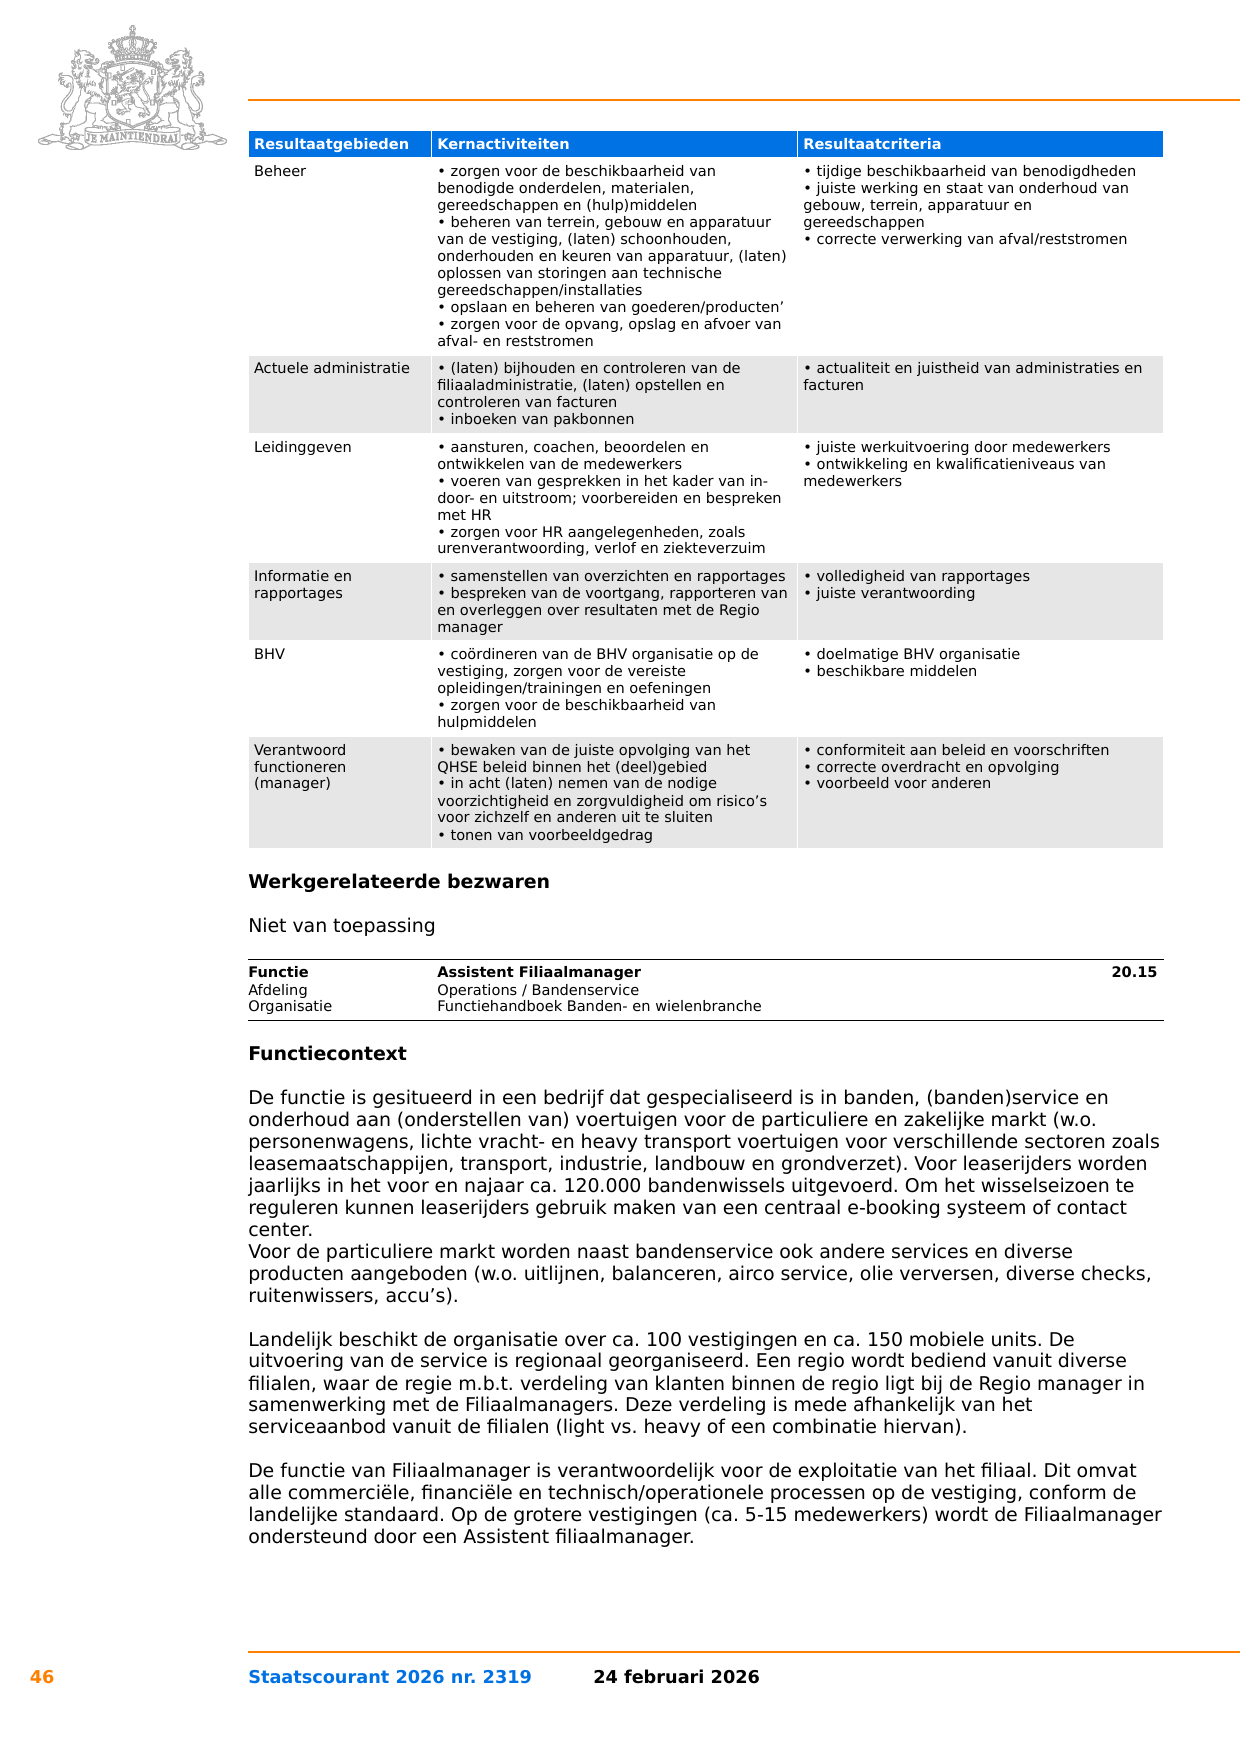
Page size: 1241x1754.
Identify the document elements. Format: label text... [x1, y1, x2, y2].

table_cell • bewaken van de juiste opvolging van het QHSE beleid binnen het (deel)gebied • in acht (laten) nemen van de nodige voorzichtigheid en zorgvuldigheid om risico’s voor zichzelf en anderen uit te sluiten • tonen van voorbeeldgedrag [432, 737, 797, 848]
text Landelijk beschikt de organisatie over ca. 100 vestigingen en ca. 150 mobiele units. De uitvoering van de service is regionaal georganiseerd. Een regio wordt bediend vanuit diverse filialen, waar de regie m.b.t. verdeling van klanten binnen de regio ligt bij de Regio manager in samenwerking met de Filiaalmanagers. Deze verdeling is mede afhankelijk van het serviceaanbod vanuit de filialen (light vs. heavy of een combinatie hiervan). [248, 1328, 1163, 1438]
subtitle Functiecontext [248, 1043, 1163, 1065]
text De functie is gesitueerd in een bedrijf dat gespecialiseerd is in banden, (banden)service en onderhoud aan (onderstellen van) voertuigen voor de particuliere en zakelijke markt (w.o. personenwagens, lichte vracht- en heavy transport voertuigen voor verschillende sectoren zoals leasemaatschappijen, transport, industrie, landbouw en grondverzet). Voor leaserijders worden jaarlijks in het voor en najaar ca. 120.000 bandenwissels uitgevoerd. Om het wisselseizoen te reguleren kunnen leaserijders gebruik maken van een centraal e-booking systeem of contact center. [248, 1087, 1163, 1241]
table_cell BHV [249, 641, 431, 736]
table_cell • doelmatige BHV organisatie • beschikbare middelen [798, 641, 1163, 736]
text Voor de particuliere markt worden naast bandenservice ook andere services en diverse producten aangeboden (w.o. uitlijnen, balanceren, airco service, olie verversen, diverse checks, ruitenwissers, accu’s). [248, 1241, 1163, 1307]
table_cell • conformiteit aan beleid en voorschriften • correcte overdracht en opvolging • voorbeeld voor anderen [798, 737, 1163, 848]
table_header Functie Afdeling Organisatie [248, 960, 431, 1020]
table_header Assistent Filiaalmanager Operations / Bandenservice Functiehandboek Banden- en wielenbranche [431, 960, 980, 1020]
table_cell Leidinggeven [249, 434, 431, 562]
picture [38, 25, 227, 150]
table_cell Actuele administratie [249, 356, 431, 433]
table_cell • aansturen, coachen, beoordelen en ontwikkelen van de medewerkers • voeren van gesprekken in het kader van in- door- en uitstroom; voorbereiden en bespreken met HR • zorgen voor HR aangelegenheden, zoals urenverantwoording, verlof en ziekteverzuim [432, 434, 797, 562]
text De functie van Filiaalmanager is verantwoordelijk voor de exploitatie van het filiaal. Dit omvat alle commerciële, financiële en technisch/operationele processen op de vestiging, conform de landelijke standaard. Op de grotere vestigingen (ca. 5-15 medewerkers) wordt de Filiaalmanager ondersteund door een Assistent filiaalmanager. [248, 1460, 1163, 1548]
table_cell Informatie en rapportages [249, 563, 431, 640]
table_header Kernactiviteiten [432, 131, 797, 157]
subtitle Werkgerelateerde bezwaren [248, 871, 1163, 893]
table_cell • zorgen voor de beschikbaarheid van benodigde onderdelen, materialen, gereedschappen en (hulp)middelen • beheren van terrein, gebouw en apparatuur van de vestiging, (laten) schoonhouden, onderhouden en keuren van apparatuur, (laten) oplossen van storingen aan technische gereedschappen/installaties • opslaan en beheren van goederen/producten’ • zorgen voor de opvang, opslag en afvoer van afval- en reststromen [432, 158, 797, 354]
table_header Resultaatgebieden [249, 131, 431, 157]
table_cell • juiste werkuitvoering door medewerkers • ontwikkeling en kwalificatieniveaus van medewerkers [798, 434, 1163, 562]
table_cell • samenstellen van overzichten en rapportages • bespreken van de voortgang, rapporteren van en overleggen over resultaten met de Regio manager [432, 563, 797, 640]
table_cell Verantwoord functioneren (manager) [249, 737, 431, 848]
text Niet van toepassing [248, 915, 1163, 937]
table_cell Beheer [249, 158, 431, 354]
table_cell • coördineren van de BHV organisatie op de vestiging, zorgen voor de vereiste opleidingen/trainingen en oefeningen • zorgen voor de beschikbaarheid van hulpmiddelen [432, 641, 797, 736]
table_header 20.15 [980, 960, 1163, 1020]
table_cell • tijdige beschikbaarheid van benodigdheden • juiste werking en staat van onderhoud van gebouw, terrein, apparatuur en gereedschappen • correcte verwerking van afval/reststromen [798, 158, 1163, 354]
table_header Resultaatcriteria [798, 131, 1163, 157]
table_cell • (laten) bijhouden en controleren van de filiaaladministratie, (laten) opstellen en controleren van facturen • inboeken van pakbonnen [432, 356, 797, 433]
table_cell • actualiteit en juistheid van administraties en facturen [798, 356, 1163, 433]
table_cell • volledigheid van rapportages • juiste verantwoording [798, 563, 1163, 640]
